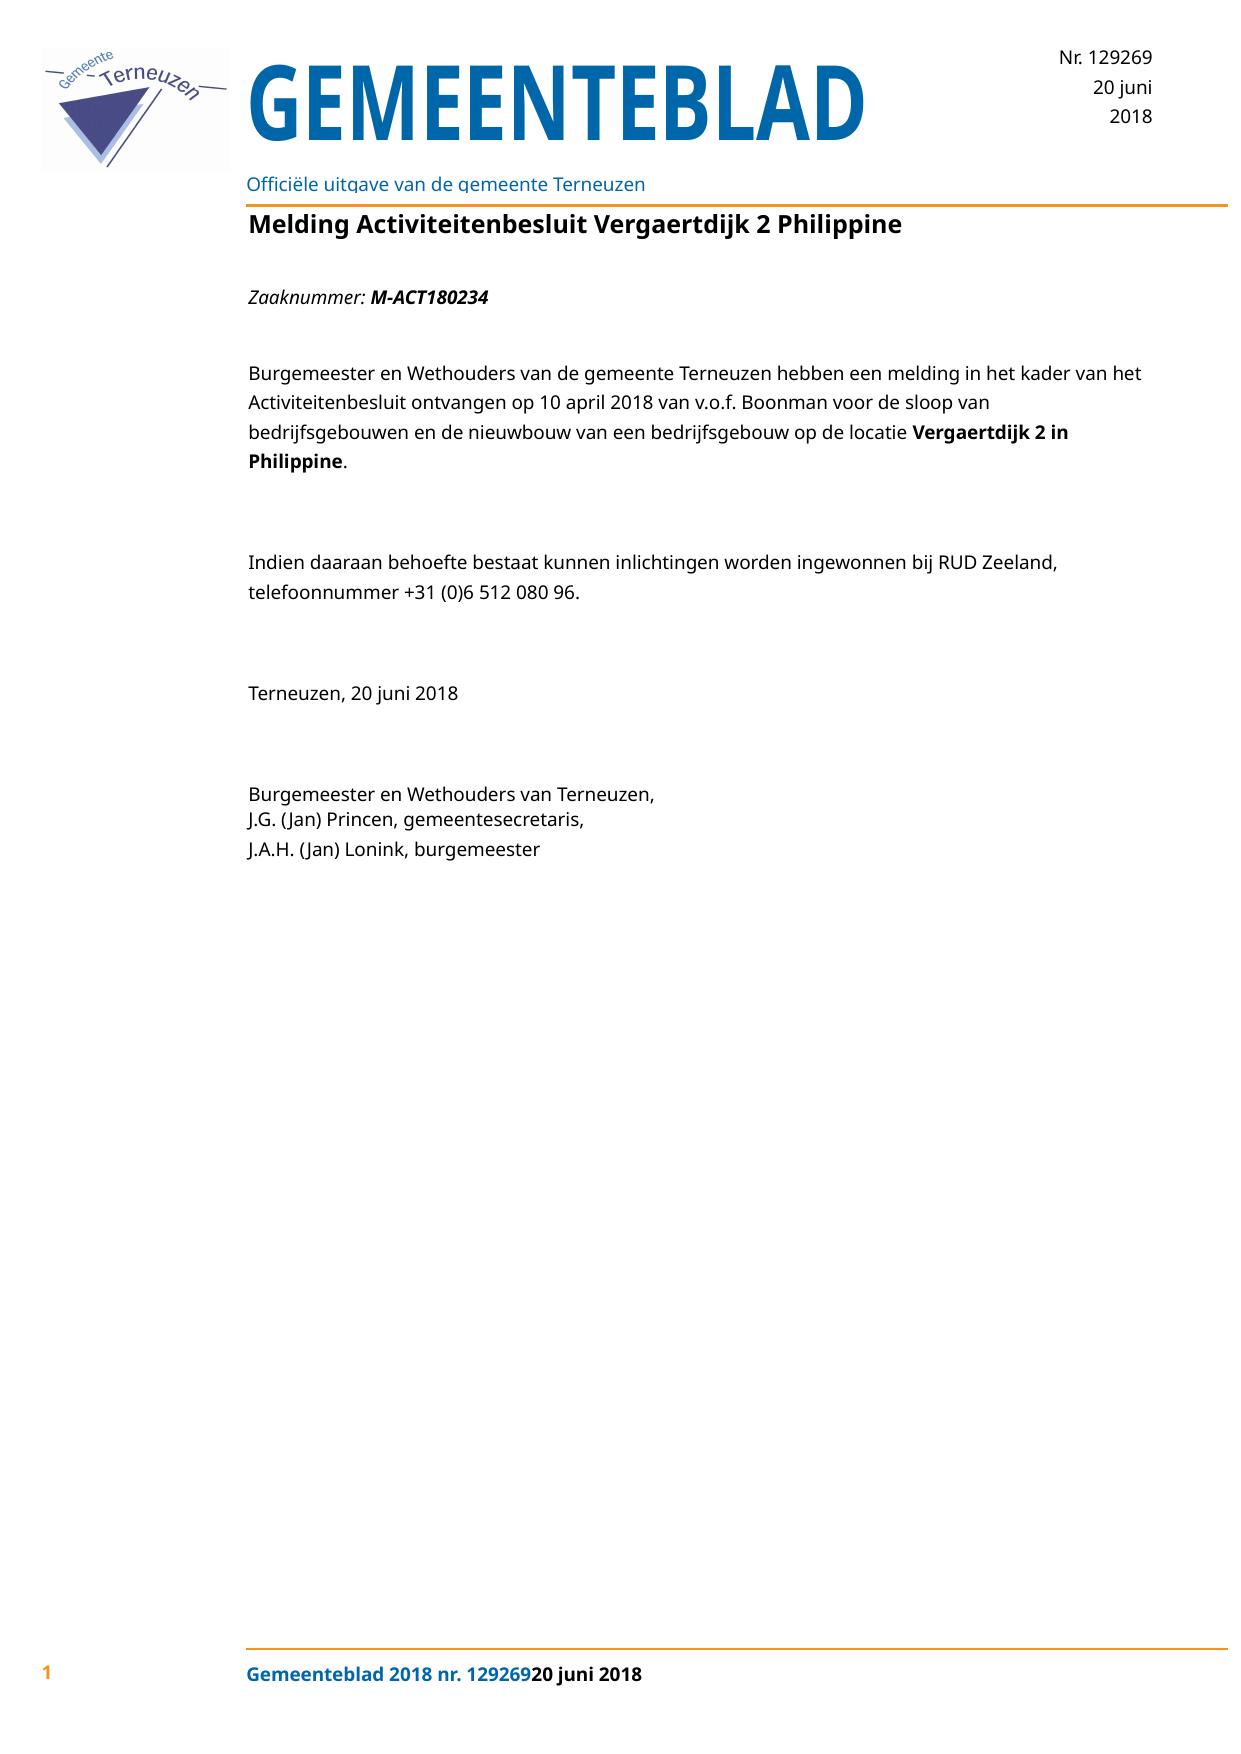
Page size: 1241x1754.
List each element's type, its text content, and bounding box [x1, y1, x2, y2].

text Zaaknummer: M-ACT180234 [248, 284, 1152, 309]
table_cell [700, 921, 1152, 947]
text Melding Activiteitenbesluit Vergaertdijk 2 Philippine [248, 207, 1152, 241]
picture [41, 47, 231, 172]
text Burgemeester en Wethouders van de gemeente Terneuzen hebben een melding in het kader van het Activiteitenbesluit ontvangen op 10 april 2018 van v.o.f. Boonman voor de sloop van bedrijfsgebouwen en de nieuwbouw van een bedrijfsgebouw op de locatie Vergaertdijk 2 in Philippine. [248, 360, 1152, 474]
text Indien daaraan behoefte bestaat kunnen inlichtingen worden ingewonnen bij RUD Zeeland, telefoonnummer +31 (0)6 512 080 96. [248, 549, 1152, 605]
table_cell J.G. (Jan) Princen, gemeentesecretaris, J.A.H. (Jan) Lonink, burgemeester [248, 807, 700, 921]
text Terneuzen, 20 juni 2018 [248, 680, 1152, 706]
table_cell [248, 947, 1152, 973]
table_cell [248, 973, 700, 998]
table_cell [700, 973, 1152, 998]
table_cell [248, 921, 700, 947]
table_header Burgemeester en Wethouders van Terneuzen, [248, 781, 1152, 807]
table_cell [700, 807, 1152, 921]
